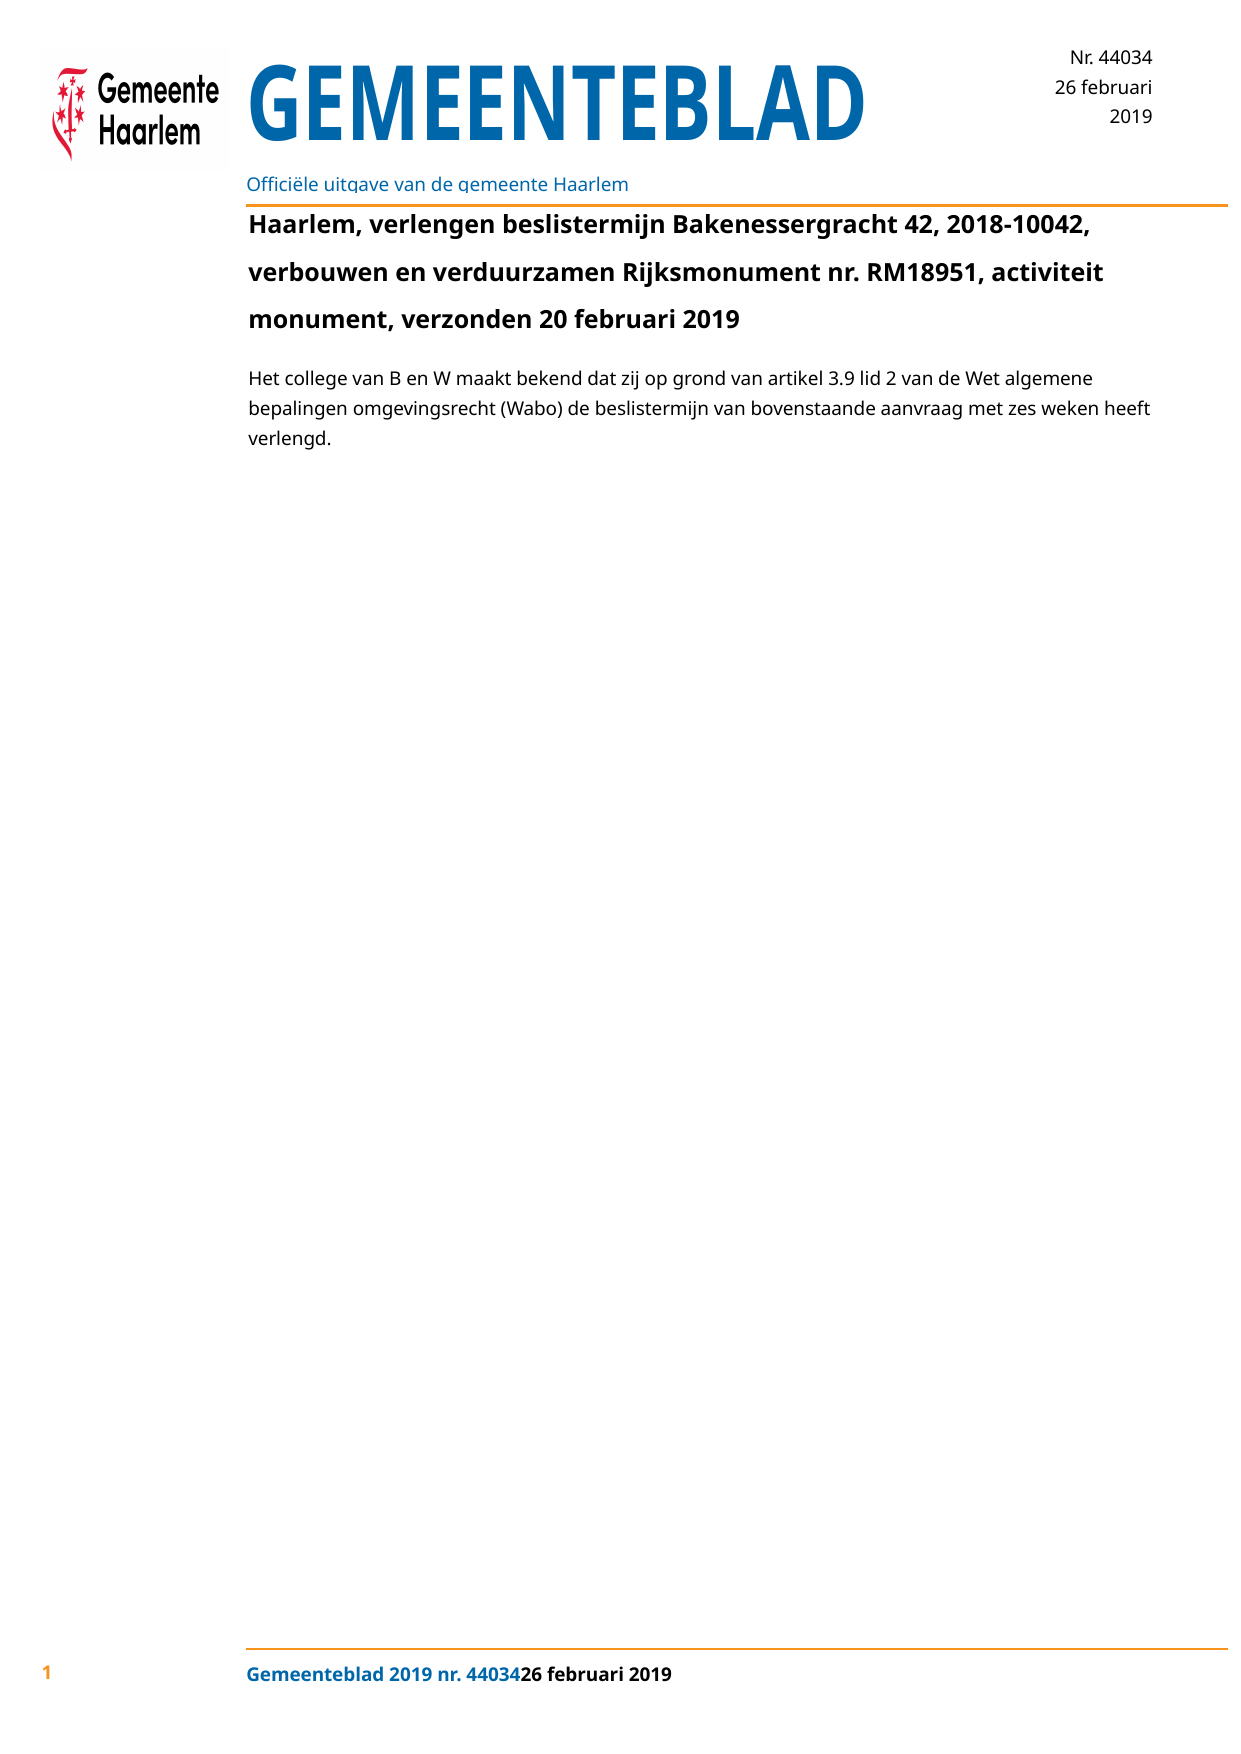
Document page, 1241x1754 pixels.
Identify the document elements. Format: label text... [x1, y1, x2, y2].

text Het college van B en W maakt bekend dat zij op grond van artikel 3.9 lid 2 van de Wet algemene bepalingen omgevingsrecht (Wabo) de beslistermijn van bovenstaande aanvraag met zes weken heeft verlengd. [248, 366, 1152, 450]
picture [41, 47, 231, 172]
text Haarlem, verlengen beslistermijn Bakenessergracht 42, 2018-10042, verbouwen en verduurzamen Rijksmonument nr. RM18951, activiteit monument, verzonden 20 februari 2019 [248, 207, 1152, 336]
